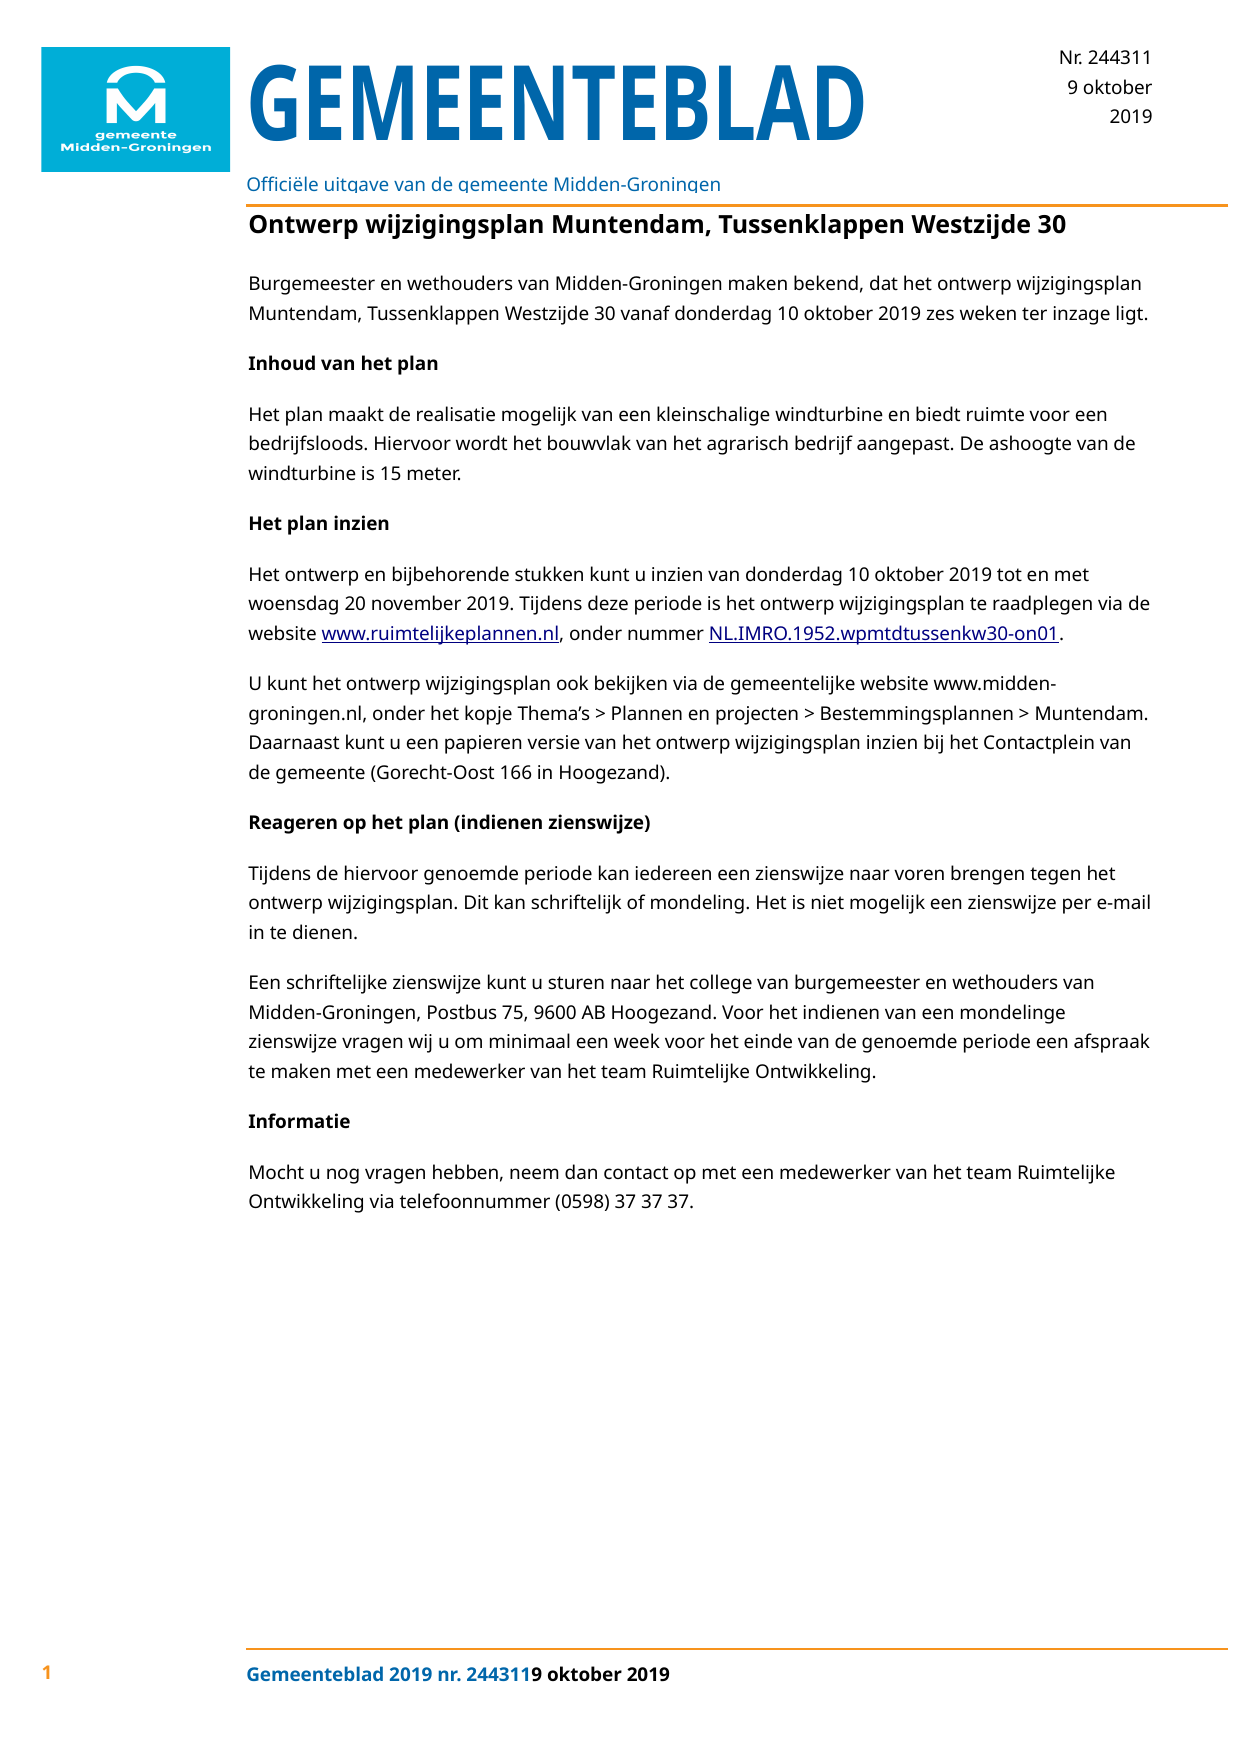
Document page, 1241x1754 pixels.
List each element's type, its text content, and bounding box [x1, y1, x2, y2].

text Ontwerp wijzigingsplan Muntendam, Tussenklappen Westzijde 30 [248, 207, 1152, 241]
text Inhoud van het plan [248, 350, 1152, 376]
text Burgemeester en wethouders van Midden-Groningen maken bekend, dat het ontwerp wijzigingsplan Muntendam, Tussenklappen Westzijde 30 vanaf donderdag 10 oktober 2019 zes weken ter inzage ligt. [248, 270, 1152, 326]
picture [184, 146, 190, 153]
text Reageren op het plan (indienen zienswijze) [248, 809, 1152, 835]
text Een schriftelijke zienswijze kunt u sturen naar het college van burgemeester en wethouders van Midden-Groningen, Postbus 75, 9600 AB Hoogezand. Voor het indienen van een mondelinge zienswijze vragen wij u om minimaal een week voor het einde van de genoemde periode een afspraak te maken met een medewerker van het team Ruimtelijke Ontwikkeling. [248, 969, 1152, 1084]
text Informatie [248, 1109, 1152, 1134]
text U kunt het ontwerp wijzigingsplan ook bekijken via de gemeentelijke website www.midden-groningen.nl, onder het kopje Thema’s > Plannen en projecten > Bestemmingsplannen > Muntendam. Daarnaast kunt u een papieren versie van het ontwerp wijzigingsplan inzien bij het Contactplein van de gemeente (Gorecht-Oost 166 in Hoogezand). [248, 670, 1152, 785]
picture [108, 66, 164, 82]
text Het plan inzien [248, 510, 1152, 536]
text Het plan maakt de realisatie mogelijk van een kleinschalige windturbine en biedt ruimte voor een bedrijfsloods. Hiervoor wordt het bouwvlak van het agrarisch bedrijf aangepast. De ashoogte van de windturbine is 15 meter. [248, 401, 1152, 486]
text Het ontwerp en bijbehorende stukken kunt u inzien van donderdag 10 oktober 2019 tot en met woensdag 20 november 2019. Tijdens deze periode is het ontwerp wijzigingsplan te raadplegen via de website www.ruimtelijkeplannen.nl, onder nummer NL.IMRO.1952.wpmtdtussenkw30-on01. [248, 561, 1152, 646]
picture [107, 89, 165, 122]
text Tijdens de hiervoor genoemde periode kan iedereen een zienswijze naar voren brengen tegen het ontwerp wijzigingsplan. Dit kan schriftelijk of mondeling. Het is niet mogelijk een zienswijze per e-mail in te dienen. [248, 860, 1152, 945]
text Mocht u nog vragen hebben, neem dan contact op met een medewerker van het team Ruimtelijke Ontwikkeling via telefoonnummer (0598) 37 37 37. [248, 1159, 1152, 1214]
